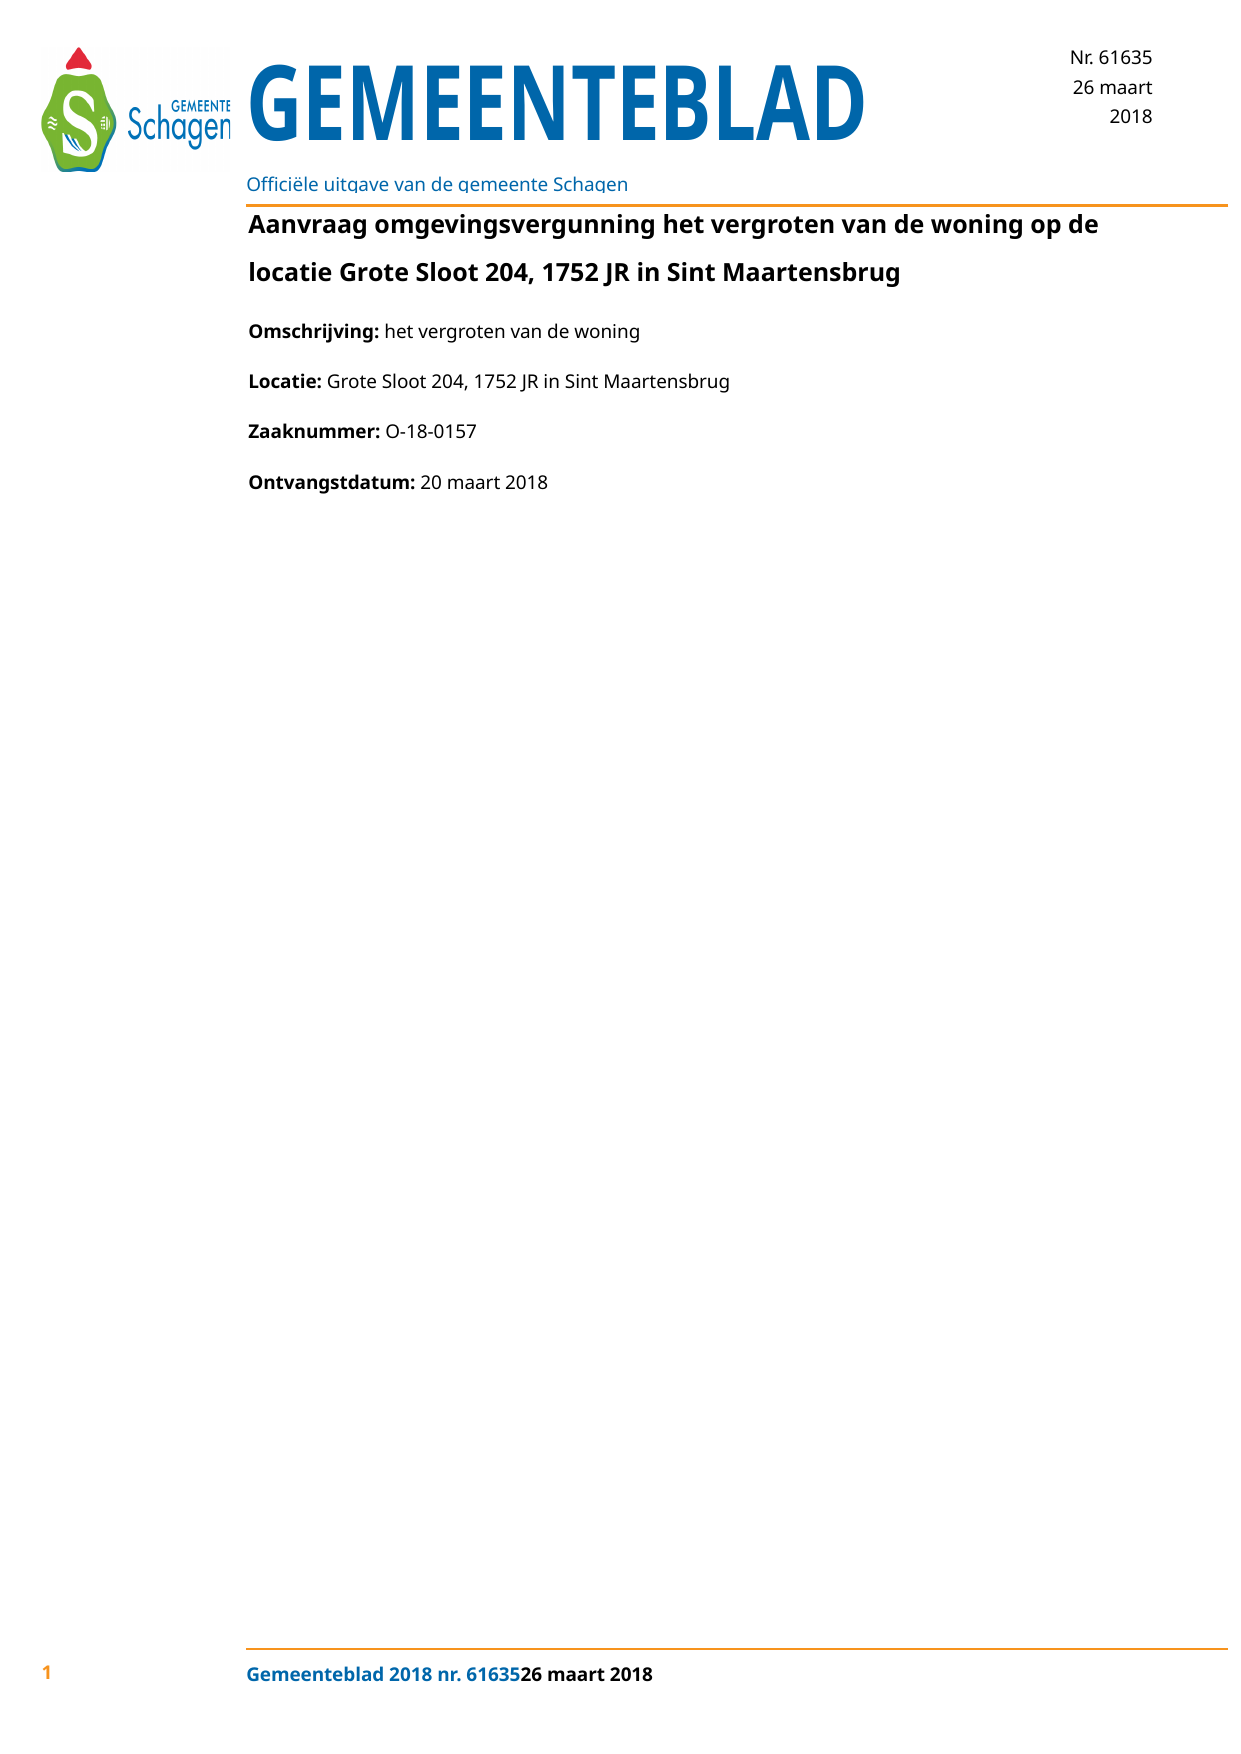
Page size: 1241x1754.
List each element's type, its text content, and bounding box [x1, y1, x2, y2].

text Aanvraag omgevingsvergunning het vergroten van de woning op de locatie Grote Sloot 204, 1752 JR in Sint Maartensbrug [248, 207, 1152, 288]
text Omschrijving: het vergroten van de woning [248, 318, 1152, 344]
text Ontvangstdatum: 20 maart 2018 [248, 469, 1152, 495]
text Zaaknummer: O-18-0157 [248, 419, 1152, 444]
picture [41, 47, 231, 172]
text Locatie: Grote Sloot 204, 1752 JR in Sint Maartensbrug [248, 368, 1152, 394]
